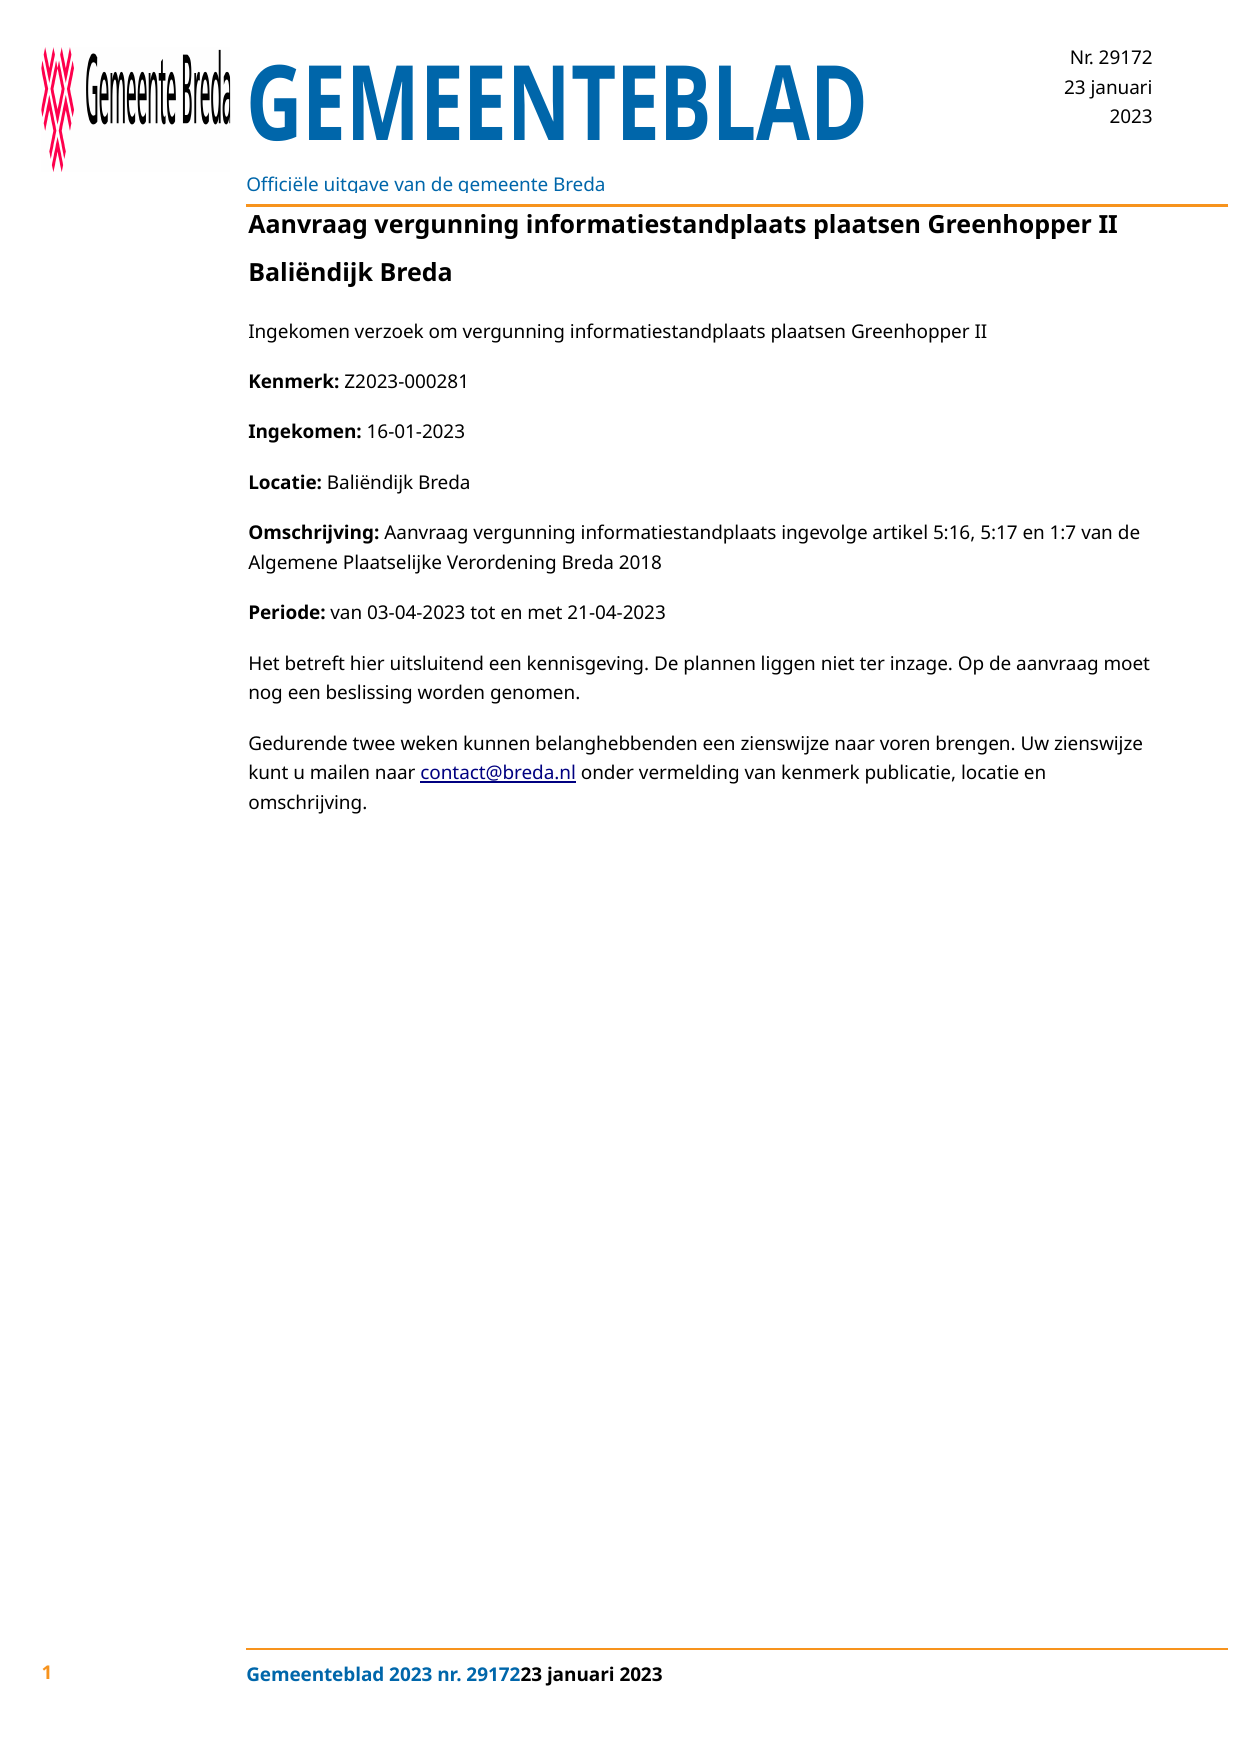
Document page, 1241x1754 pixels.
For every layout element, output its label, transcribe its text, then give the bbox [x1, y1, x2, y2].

text Locatie: Baliëndijk Breda [248, 469, 1152, 495]
text Ingekomen verzoek om vergunning informatiestandplaats plaatsen Greenhopper II [248, 318, 1152, 344]
text Ingekomen: 16-01-2023 [248, 419, 1152, 444]
text Aanvraag vergunning informatiestandplaats plaatsen Greenhopper II Baliëndijk Breda [248, 207, 1152, 288]
text Kenmerk: Z2023-000281 [248, 368, 1152, 394]
text Omschrijving: Aanvraag vergunning informatiestandplaats ingevolge artikel 5:16, 5:17 en 1:7 van de Algemene Plaatselijke Verordening Breda 2018 [248, 519, 1152, 575]
picture [41, 47, 231, 172]
text Periode: van 03-04-2023 tot en met 21-04-2023 [248, 599, 1152, 625]
text Het betreft hier uitsluitend een kennisgeving. De plannen liggen niet ter inzage. Op de aanvraag moet nog een beslissing worden genomen. [248, 650, 1152, 705]
text Gedurende twee weken kunnen belanghebbenden een zienswijze naar voren brengen. Uw zienswijze kunt u mailen naar contact@breda.nl onder vermelding van kenmerk publicatie, locatie en omschrijving. [248, 730, 1152, 815]
